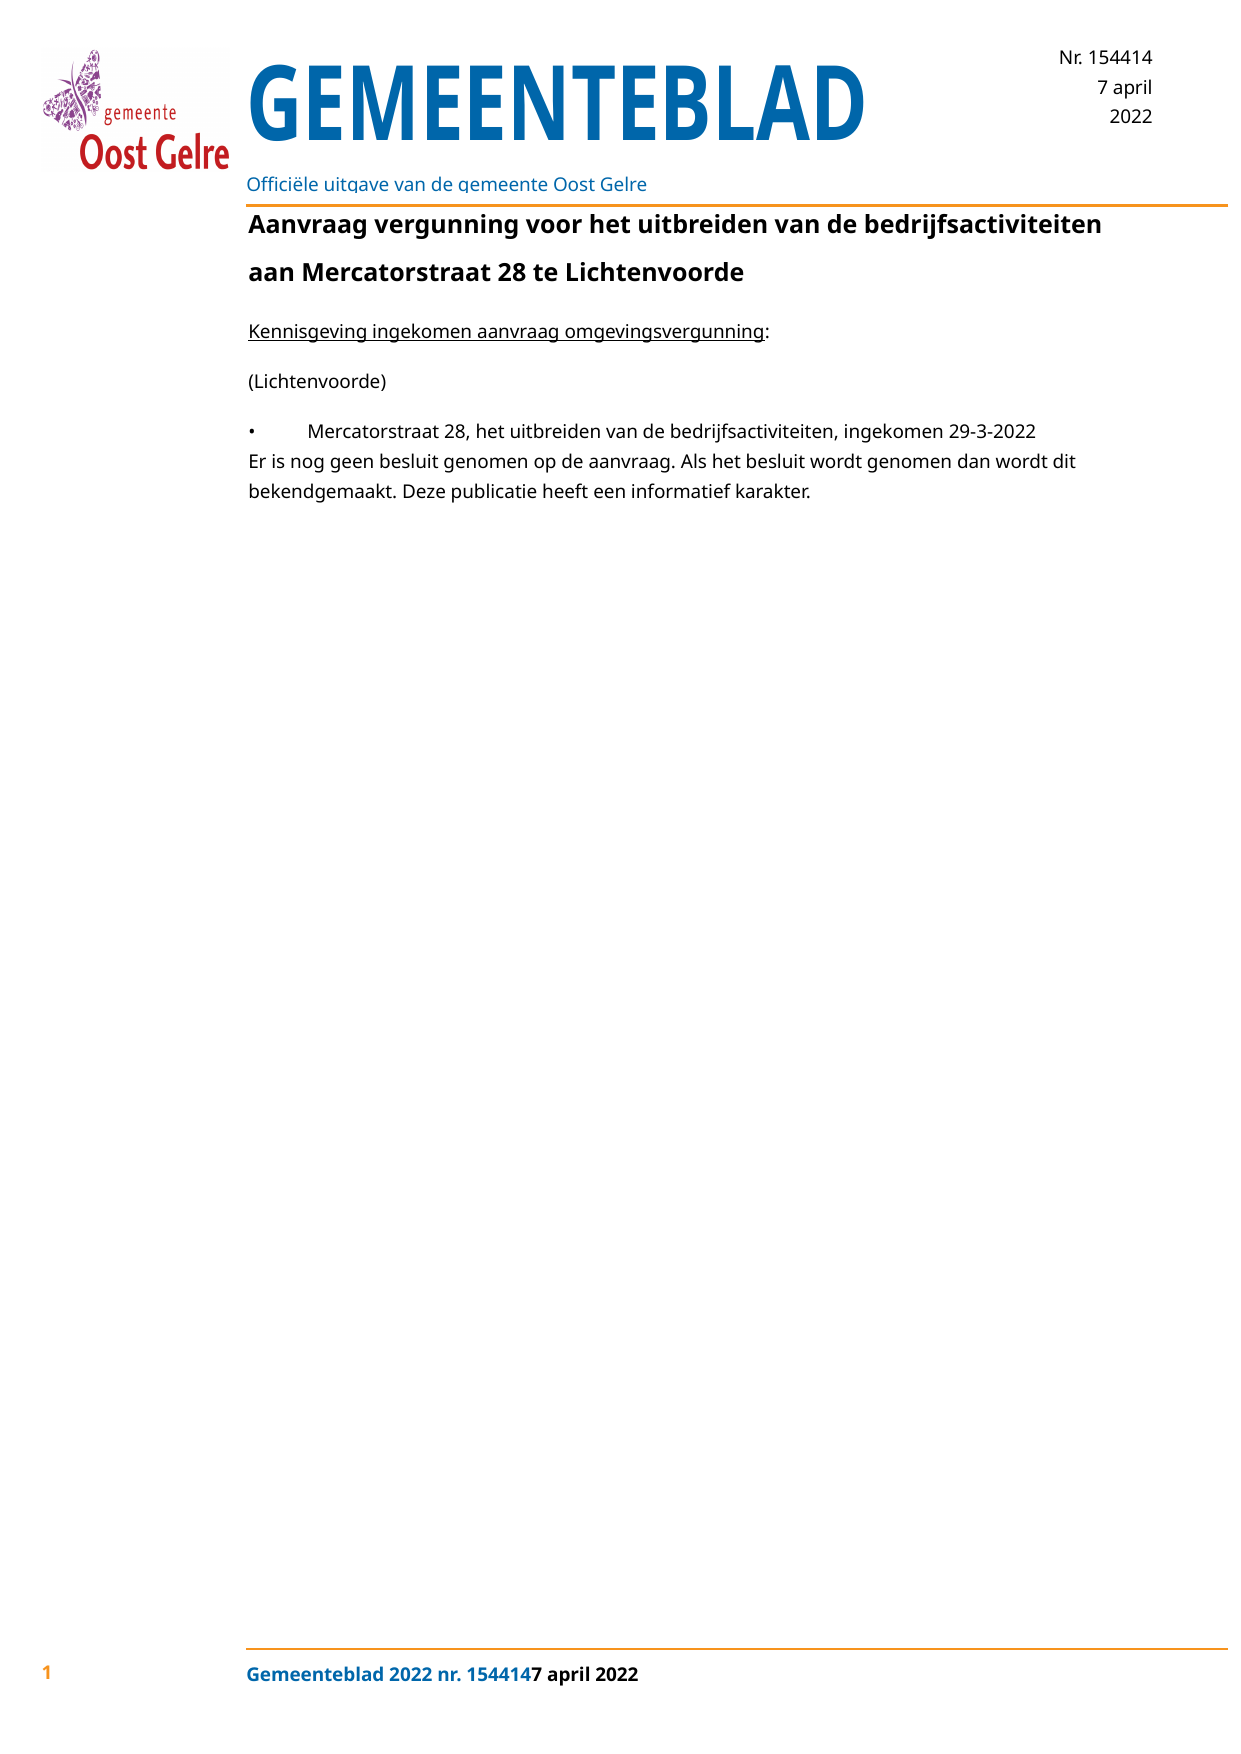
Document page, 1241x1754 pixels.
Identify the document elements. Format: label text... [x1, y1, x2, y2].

text (Lichtenvoorde) [248, 368, 1152, 394]
text Er is nog geen besluit genomen op de aanvraag. Als het besluit wordt genomen dan wordt dit bekendgemaakt. Deze publicatie heeft een informatief karakter. [248, 448, 1152, 504]
text Aanvraag vergunning voor het uitbreiden van de bedrijfsactiviteiten aan Mercatorstraat 28 te Lichtenvoorde [248, 207, 1152, 288]
picture [41, 47, 231, 172]
text Kennisgeving ingekomen aanvraag omgevingsvergunning: [248, 318, 1152, 344]
list Mercatorstraat 28, het uitbreiden van de bedrijfsactiviteiten, ingekomen 29-3-2022 [248, 419, 1152, 444]
